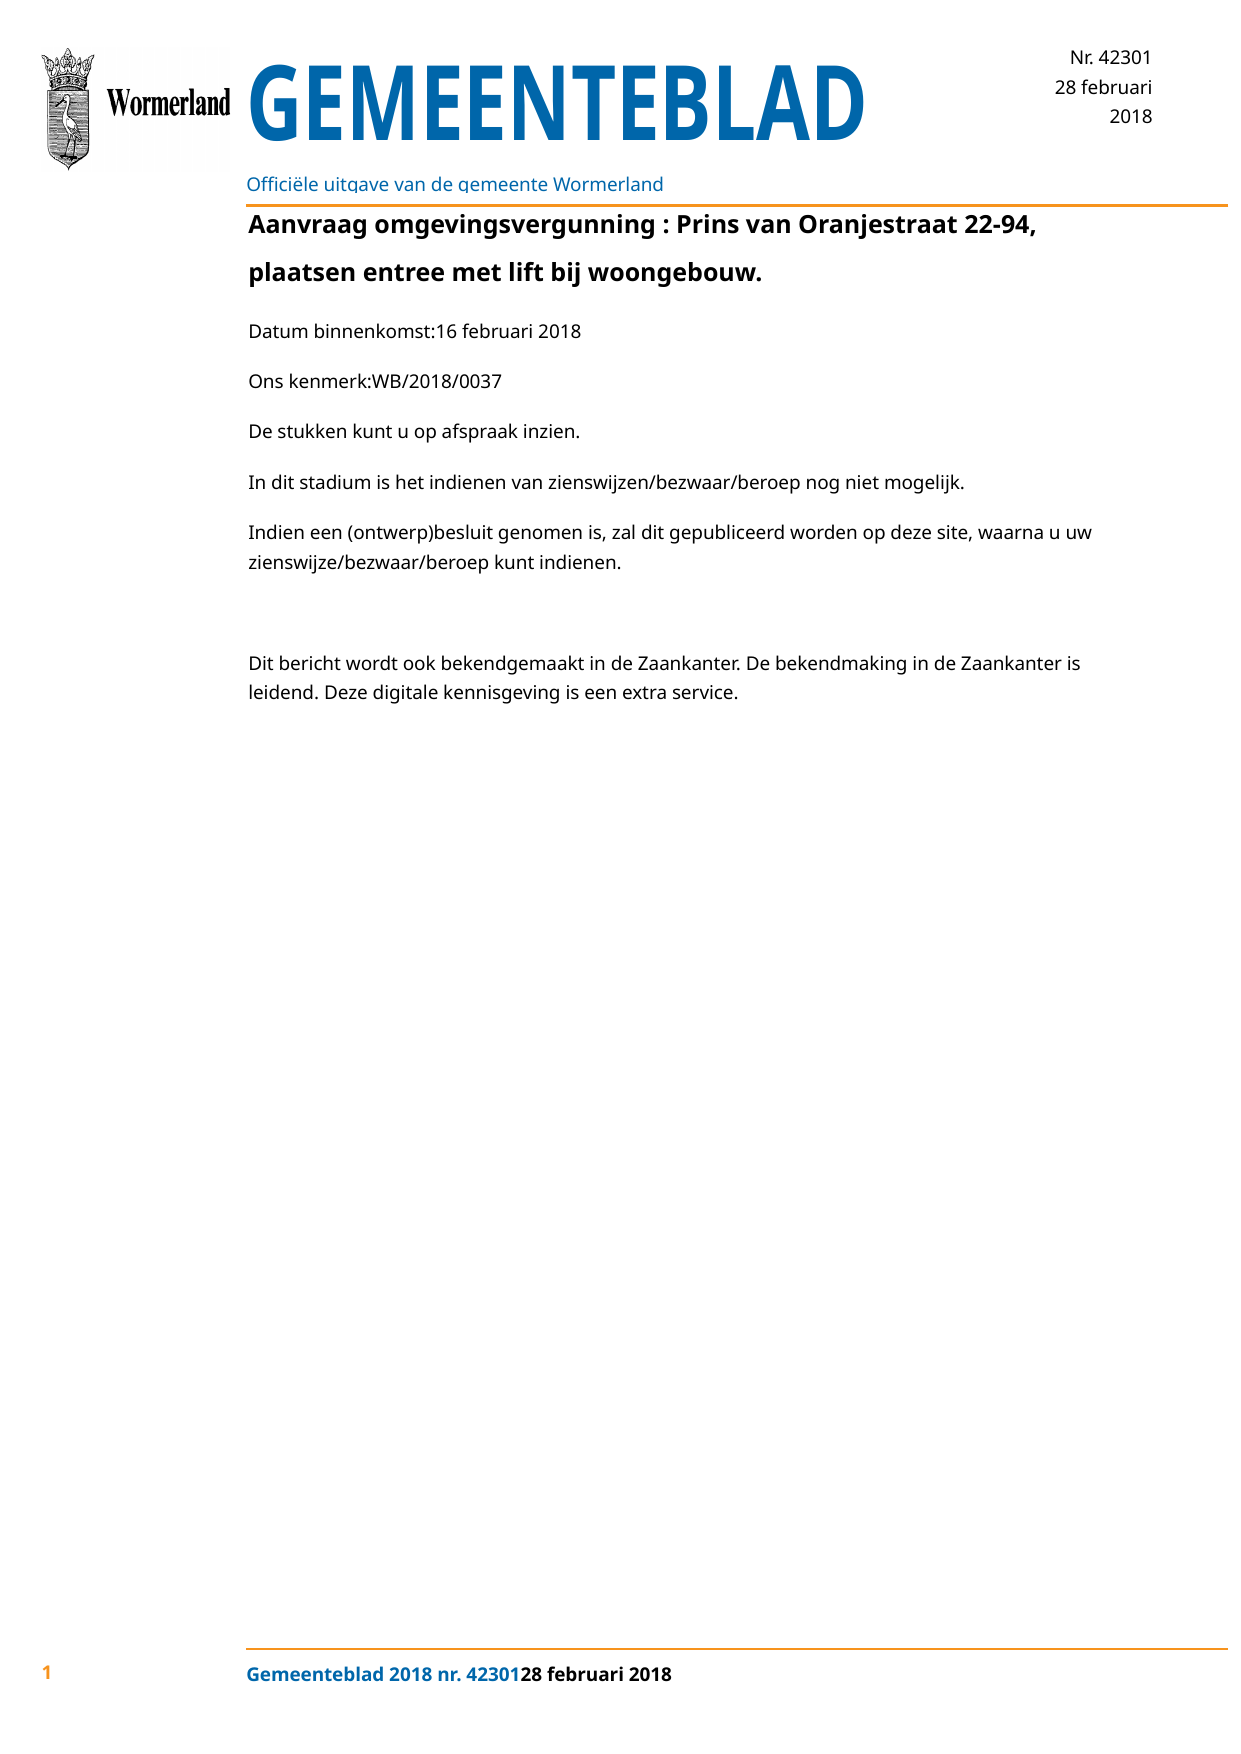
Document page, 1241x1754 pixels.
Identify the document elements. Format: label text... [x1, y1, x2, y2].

text Aanvraag omgevingsvergunning : Prins van Oranjestraat 22-94, plaatsen entree met lift bij woongebouw. [248, 207, 1152, 288]
text Indien een (ontwerp)besluit genomen is, zal dit gepubliceerd worden op deze site, waarna u uw zienswijze/bezwaar/beroep kunt indienen. [248, 519, 1152, 575]
text Ons kenmerk:WB/2018/0037 [248, 368, 1152, 394]
text Dit bericht wordt ook bekendgemaakt in de Zaankanter. De bekendmaking in de Zaankanter is leidend. Deze digitale kennisgeving is een extra service. [248, 650, 1152, 705]
text In dit stadium is het indienen van zienswijzen/bezwaar/beroep nog niet mogelijk. [248, 469, 1152, 495]
text Datum binnenkomst:16 februari 2018 [248, 318, 1152, 344]
picture [41, 47, 231, 172]
text De stukken kunt u op afspraak inzien. [248, 419, 1152, 444]
